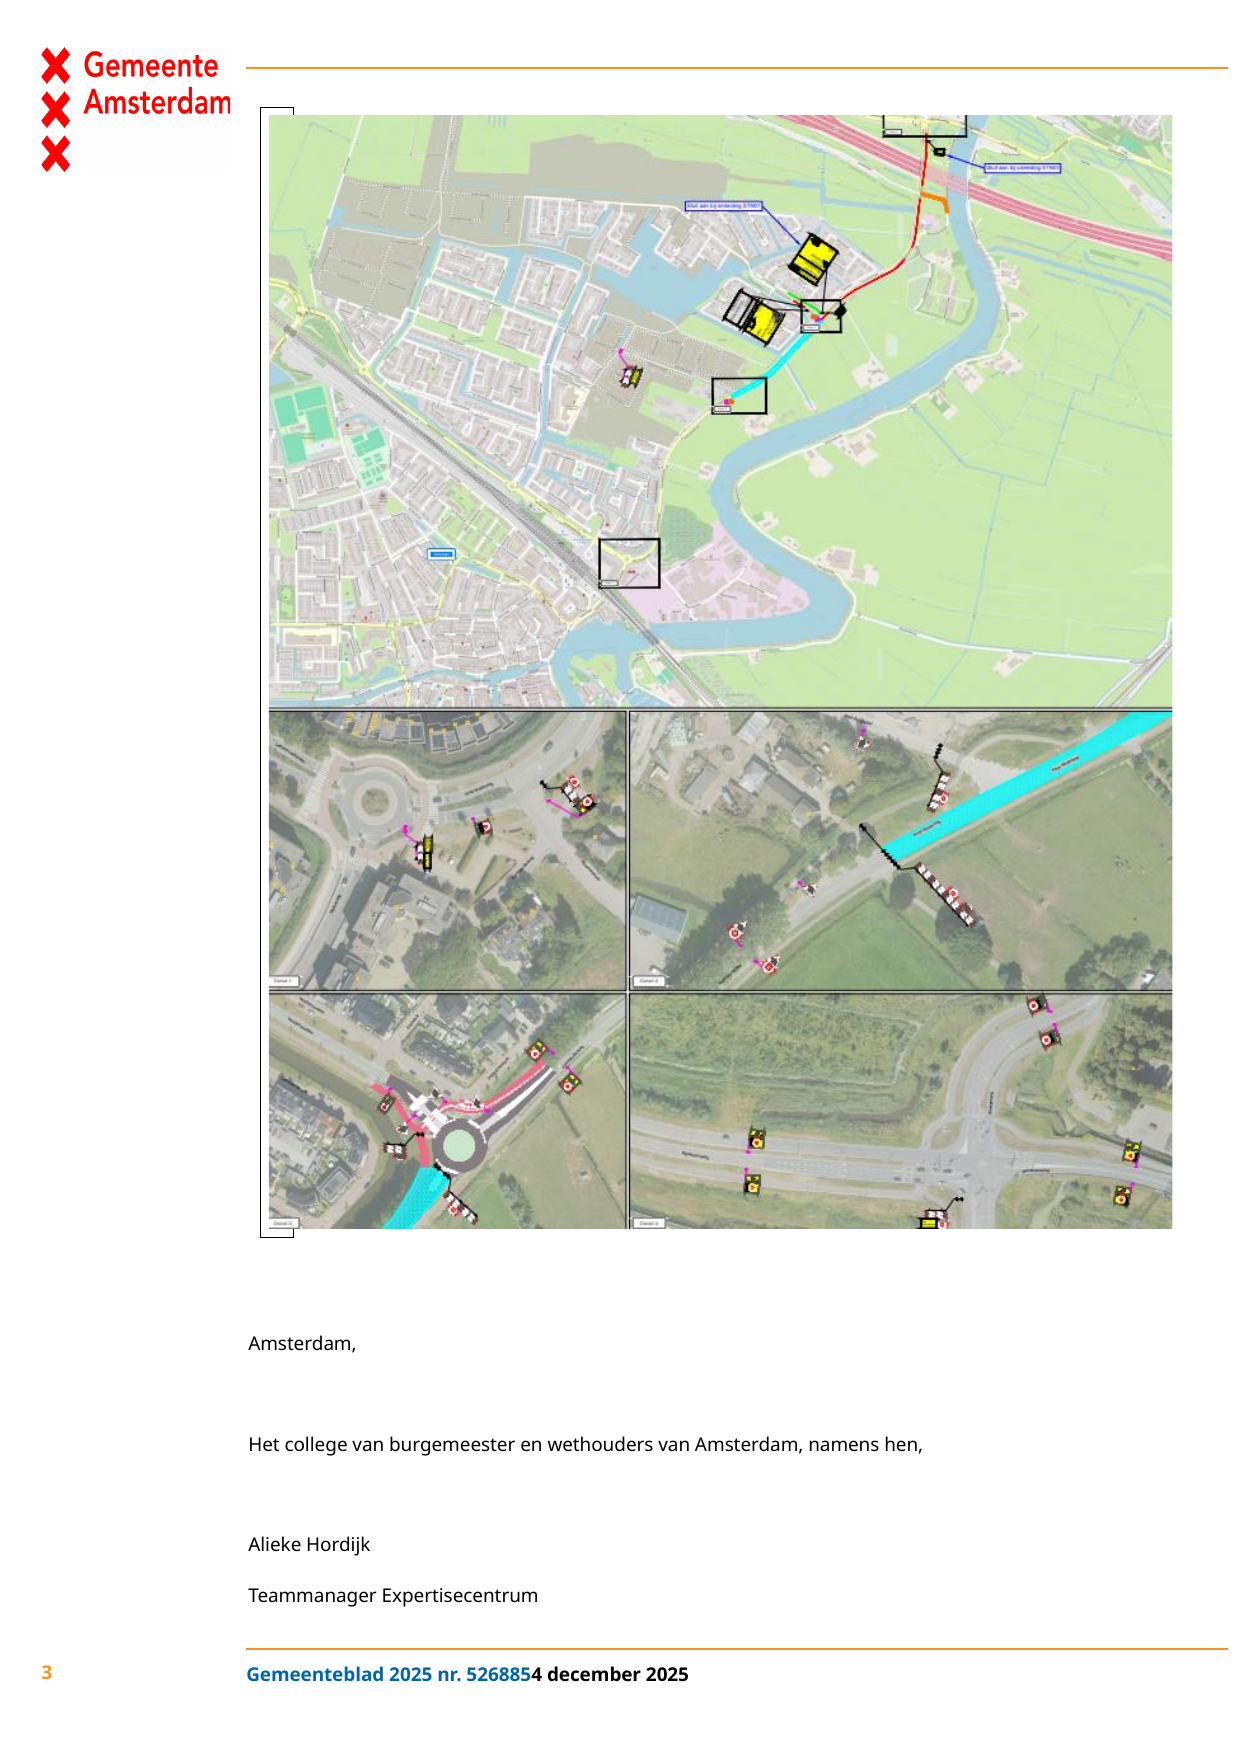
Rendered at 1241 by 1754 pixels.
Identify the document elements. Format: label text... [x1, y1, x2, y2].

picture [41, 47, 231, 172]
picture [268, 115, 1173, 1229]
text Alieke Hordijk [248, 1532, 1152, 1557]
text Teammanager Expertisecentrum [248, 1582, 1152, 1608]
text Amsterdam, [248, 1330, 1152, 1356]
text Het college van burgemeester en wethouders van Amsterdam, namens hen, [248, 1431, 1152, 1456]
